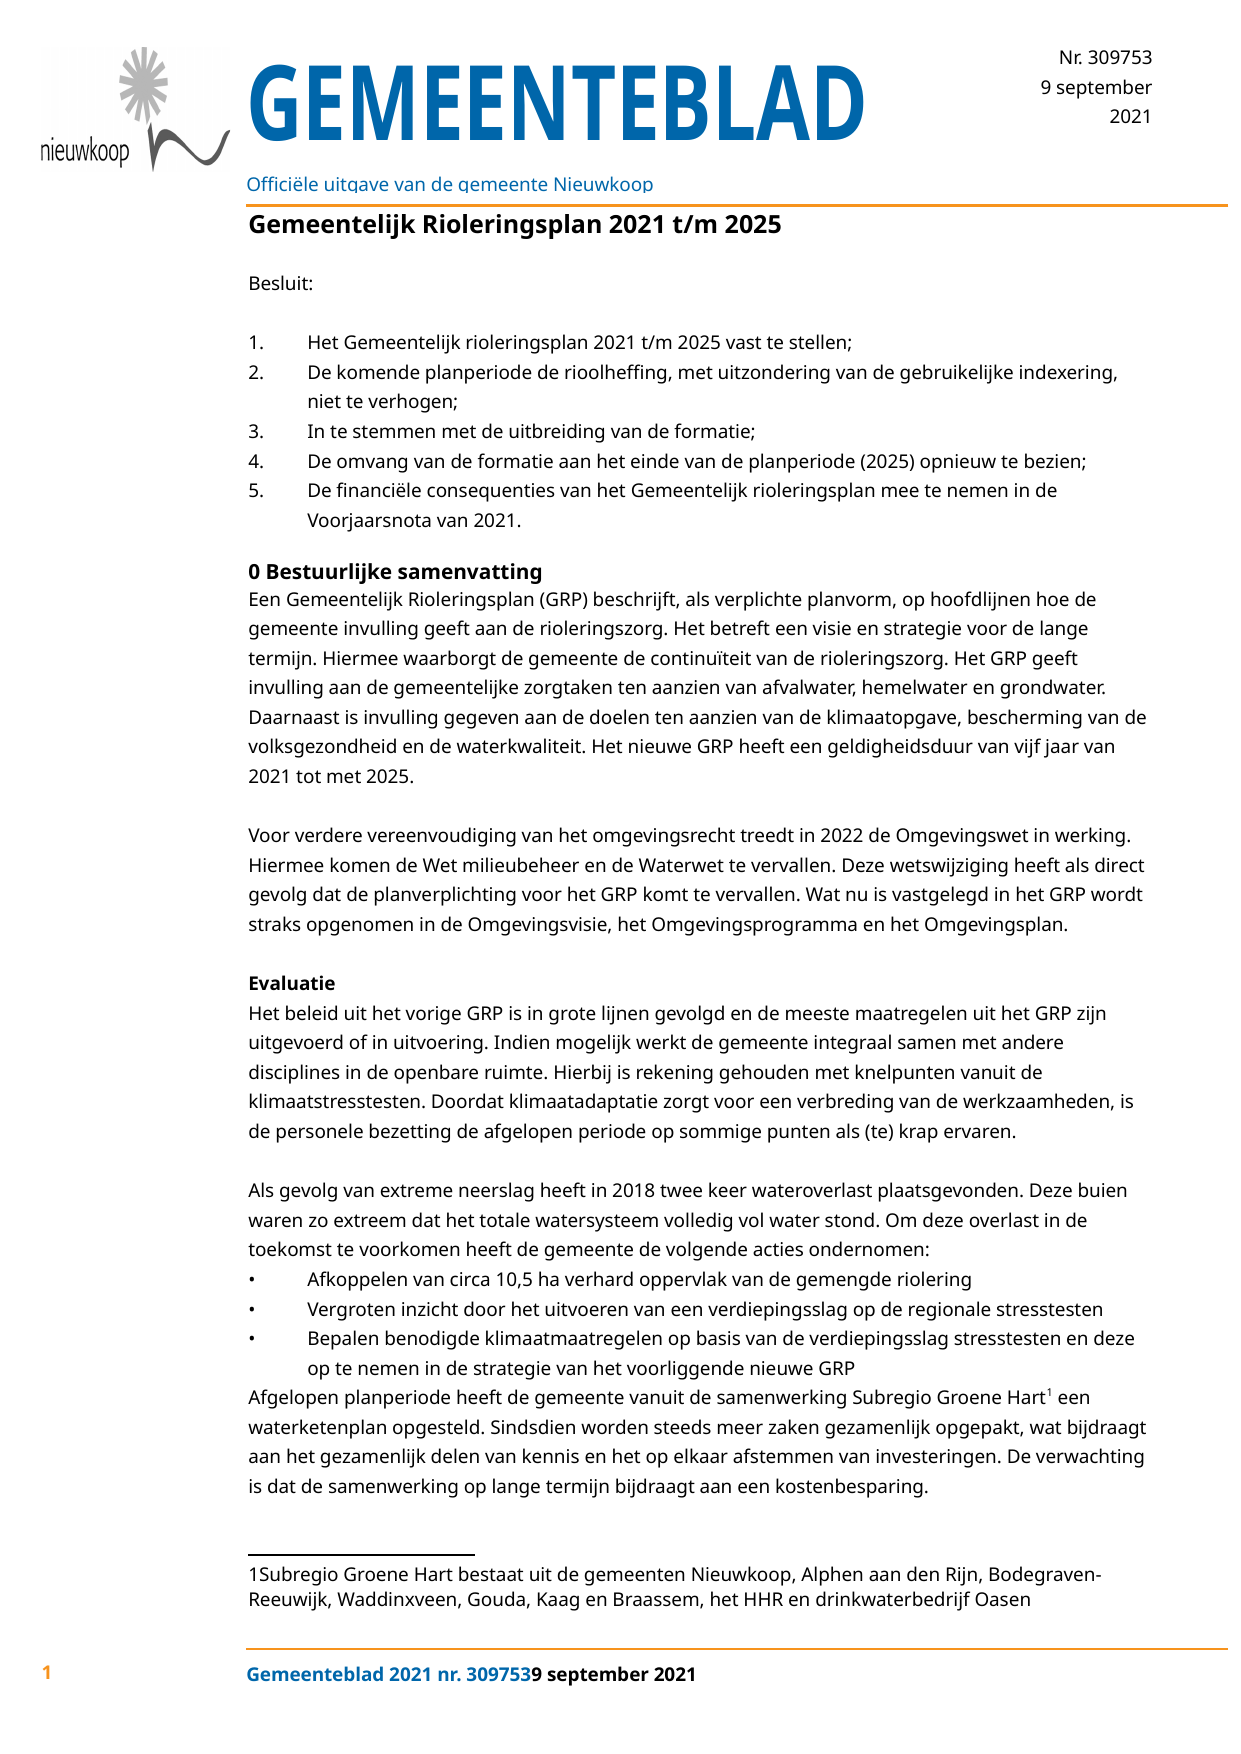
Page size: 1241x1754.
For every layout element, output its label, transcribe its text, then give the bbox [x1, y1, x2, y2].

text 0 Bestuurlijke samenvatting [248, 557, 1152, 586]
list De financiële consequenties van het Gemeentelijk rioleringsplan mee te nemen in de Voorjaarsnota van 2021. [248, 477, 1152, 533]
text Een Gemeentelijk Rioleringsplan (GRP) beschrijft, als verplichte planvorm, op hoofdlijnen hoe de gemeente invulling geeft aan de rioleringszorg. Het betreft een visie en strategie voor de lange termijn. Hiermee waarborgt de gemeente de continuïteit van de rioleringszorg. Het GRP geeft invulling aan de gemeentelijke zorgtaken ten aanzien van afvalwater, hemelwater en grondwater. Daarnaast is invulling gegeven aan de doelen ten aanzien van de klimaatopgave, bescherming van de volksgezondheid en de waterkwaliteit. Het nieuwe GRP heeft een geldigheidsduur van vijf jaar van 2021 tot met 2025. [248, 586, 1152, 789]
text Als gevolg van extreme neerslag heeft in 2018 twee keer wateroverlast plaatsgevonden. Deze buien waren zo extreem dat het totale watersysteem volledig vol water stond. Om deze overlast in de toekomst te voorkomen heeft de gemeente de volgende acties ondernomen: [248, 1177, 1152, 1262]
text Besluit: [248, 270, 1152, 296]
text Evaluatie [248, 970, 1152, 996]
text Subregio Groene Hart bestaat uit de gemeenten Nieuwkoop, Alphen aan den Rijn, Bodegraven-Reeuwijk, Waddinxveen, Gouda, Kaag en Braassem, het HHR en drinkwaterbedrijf Oasen [248, 1561, 1152, 1612]
list Vergroten inzicht door het uitvoeren van een verdiepingsslag op de regionale stresstesten [248, 1296, 1152, 1322]
list Bepalen benodigde klimaatmaatregelen op basis van de verdiepingsslag stresstesten en deze op te nemen in de strategie van het voorliggende nieuwe GRP [248, 1325, 1152, 1381]
text Voor verdere vereenvoudiging van het omgevingsrecht treedt in 2022 de Omgevingswet in werking. Hiermee komen de Wet milieubeheer en de Waterwet te vervallen. Deze wetswijziging heeft als direct gevolg dat de planverplichting voor het GRP komt te vervallen. Wat nu is vastgelegd in het GRP wordt straks opgenomen in de Omgevingsvisie, het Omgevingsprogramma en het Omgevingsplan. [248, 822, 1152, 937]
list De omvang van de formatie aan het einde van de planperiode (2025) opnieuw te bezien; [248, 448, 1152, 473]
list Afkoppelen van circa 10,5 ha verhard oppervlak van de gemengde riolering [248, 1266, 1152, 1292]
list Het Gemeentelijk rioleringsplan 2021 t/m 2025 vast te stellen; [248, 329, 1152, 355]
text Het beleid uit het vorige GRP is in grote lijnen gevolgd en de meeste maatregelen uit het GRP zijn uitgevoerd of in uitvoering. Indien mogelijk werkt de gemeente integraal samen met andere disciplines in de openbare ruimte. Hierbij is rekening gehouden met knelpunten vanuit de klimaatstresstesten. Doordat klimaatadaptatie zorgt voor een verbreding van de werkzaamheden, is de personele bezetting de afgelopen periode op sommige punten als (te) krap ervaren. [248, 1000, 1152, 1144]
list De komende planperiode de rioolheffing, met uitzondering van de gebruikelijke indexering, niet te verhogen; [248, 359, 1152, 414]
text Gemeentelijk Rioleringsplan 2021 t/m 2025 [248, 207, 1152, 241]
text Afgelopen planperiode heeft de gemeente vanuit de samenwerking Subregio Groene Hart een waterketenplan opgesteld. Sindsdien worden steeds meer zaken gezamenlijk opgepakt, wat bijdraagt aan het gezamenlijk delen van kennis en het op elkaar afstemmen van investeringen. De verwachting is dat de samenwerking op lange termijn bijdraagt aan een kostenbesparing. [248, 1384, 1152, 1499]
list In te stemmen met de uitbreiding van de formatie; [248, 418, 1152, 444]
picture [41, 47, 231, 172]
